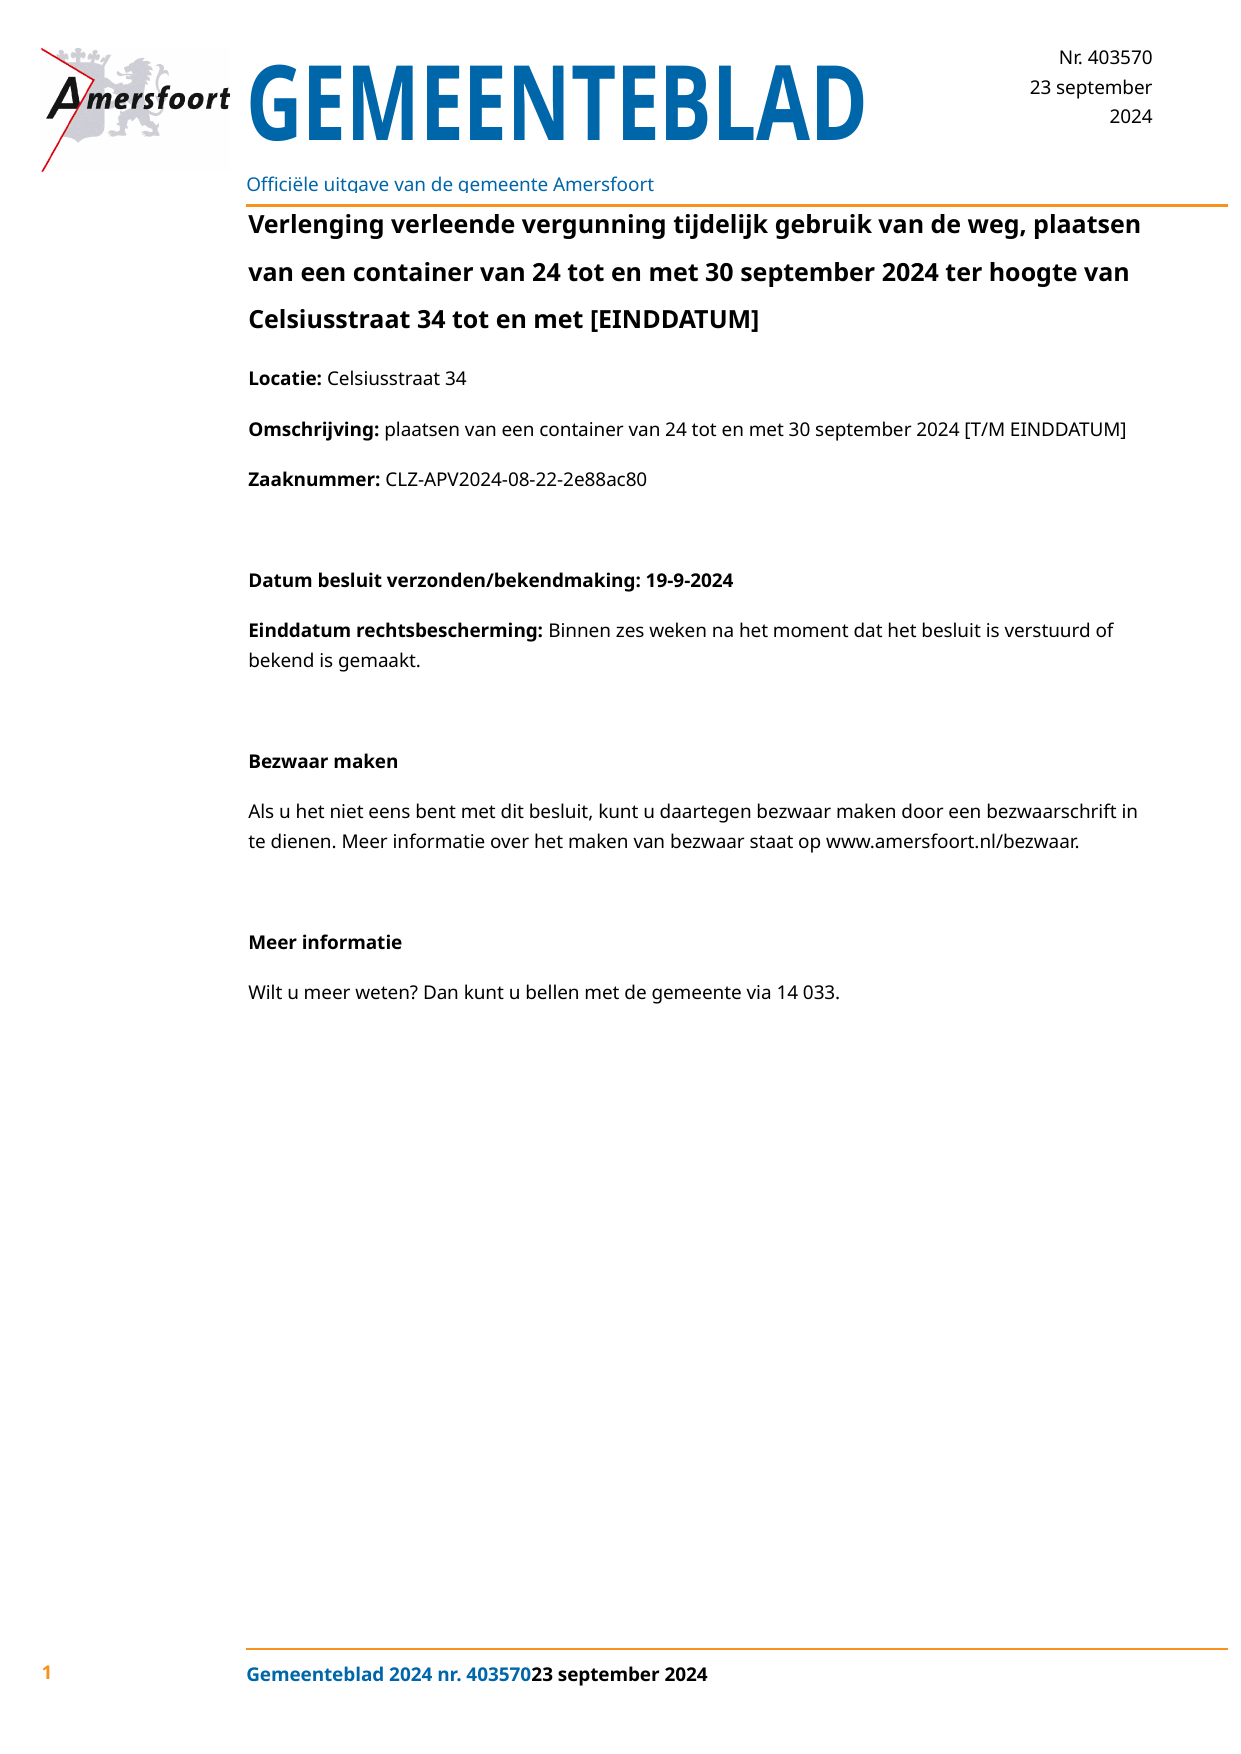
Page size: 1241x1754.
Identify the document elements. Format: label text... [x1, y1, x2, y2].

text Zaaknummer: CLZ-APV2024-08-22-2e88ac80 [248, 466, 1152, 492]
text Datum besluit verzonden/bekendmaking: 19-9-2024 [248, 567, 1152, 593]
text Meer informatie [248, 929, 1152, 954]
text Verlenging verleende vergunning tijdelijk gebruik van de weg, plaatsen van een container van 24 tot en met 30 september 2024 ter hoogte van Celsiusstraat 34 tot en met [EINDDATUM] [248, 207, 1152, 336]
text Als u het niet eens bent met dit besluit, kunt u daartegen bezwaar maken door een bezwaarschrift in te dienen. Meer informatie over het maken van bezwaar staat op www.amersfoort.nl/bezwaar. [248, 798, 1152, 854]
text Einddatum rechtsbescherming: Binnen zes weken na het moment dat het besluit is verstuurd of bekend is gemaakt. [248, 618, 1152, 673]
text Bezwaar maken [248, 748, 1152, 774]
text Omschrijving: plaatsen van een container van 24 tot en met 30 september 2024 [T/M EINDDATUM] [248, 416, 1152, 442]
text Locatie: Celsiusstraat 34 [248, 366, 1152, 391]
picture [41, 47, 231, 172]
text Wilt u meer weten? Dan kunt u bellen met de gemeente via 14 033. [248, 979, 1152, 1005]
